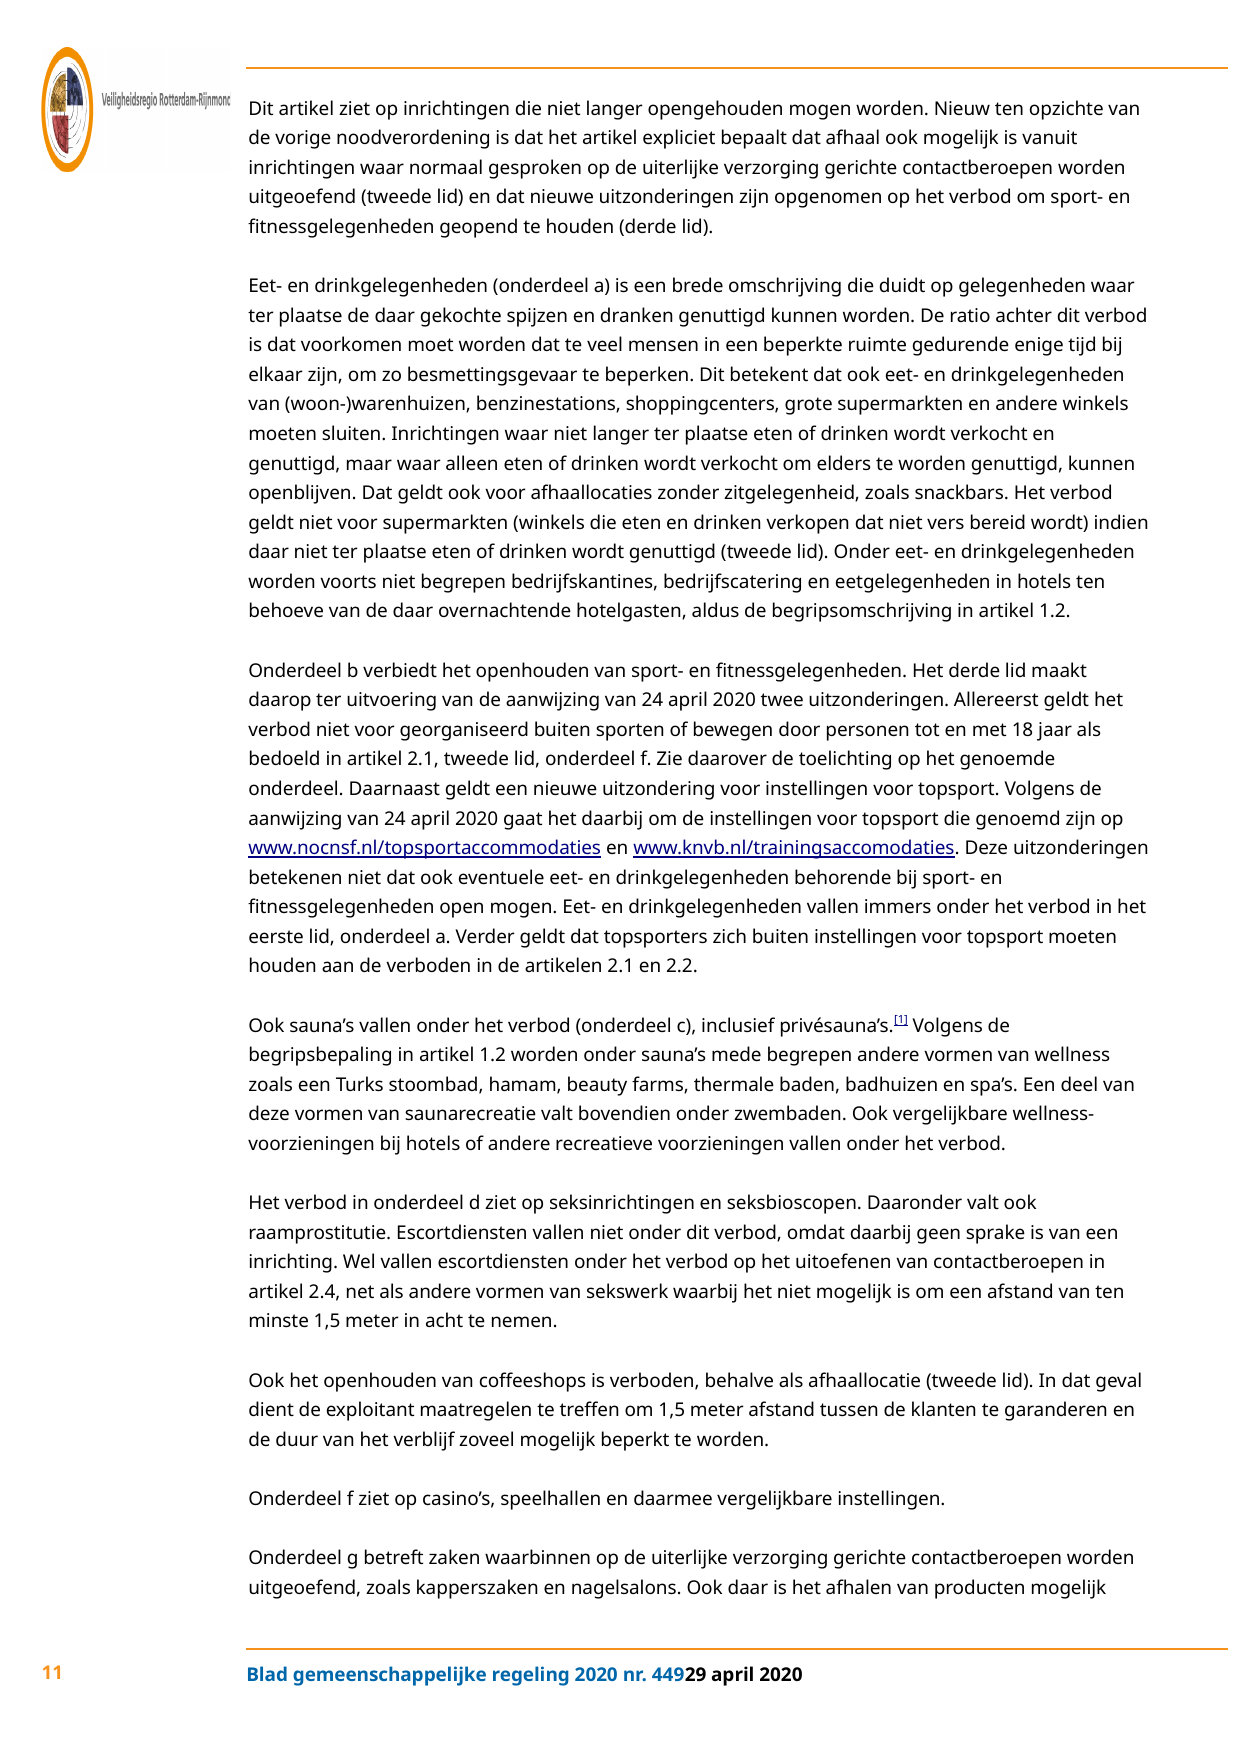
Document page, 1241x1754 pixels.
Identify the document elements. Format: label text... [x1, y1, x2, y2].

text Dit artikel ziet op inrichtingen die niet langer opengehouden mogen worden. Nieuw ten opzichte van de vorige noodverordening is dat het artikel expliciet bepaalt dat afhaal ook mogelijk is vanuit inrichtingen waar normaal gesproken op de uiterlijke verzorging gerichte contactberoepen worden uitgeoefend (tweede lid) en dat nieuwe uitzonderingen zijn opgenomen op het verbod om sport- en fitnessgelegenheden geopend te houden (derde lid). [248, 95, 1152, 239]
text Eet- en drinkgelegenheden (onderdeel a) is een brede omschrijving die duidt op gelegenheden waar ter plaatse de daar gekochte spijzen en dranken genuttigd kunnen worden. De ratio achter dit verbod is dat voorkomen moet worden dat te veel mensen in een beperkte ruimte gedurende enige tijd bij elkaar zijn, om zo besmettingsgevaar te beperken. Dit betekent dat ook eet- en drinkgelegenheden van (woon-)warenhuizen, benzinestations, shoppingcenters, grote supermarkten en andere winkels moeten sluiten. Inrichtingen waar niet langer ter plaatse eten of drinken wordt verkocht en genuttigd, maar waar alleen eten of drinken wordt verkocht om elders te worden genuttigd, kunnen openblijven. Dat geldt ook voor afhaallocaties zonder zitgelegenheid, zoals snackbars. Het verbod geldt niet voor supermarkten (winkels die eten en drinken verkopen dat niet vers bereid wordt) indien daar niet ter plaatse eten of drinken wordt genuttigd (tweede lid). Onder eet- en drinkgelegenheden worden voorts niet begrepen bedrijfskantines, bedrijfscatering en eetgelegenheden in hotels ten behoeve van de daar overnachtende hotelgasten, aldus de begripsomschrijving in artikel 1.2. [248, 272, 1152, 623]
text Onderdeel g betreft zaken waarbinnen op de uiterlijke verzorging gerichte contactberoepen worden uitgeoefend, zoals kapperszaken en nagelsalons. Ook daar is het afhalen van producten mogelijk [248, 1544, 1152, 1600]
text Het verbod in onderdeel d ziet op seksinrichtingen en seksbioscopen. Daaronder valt ook raamprostitutie. Escortdiensten vallen niet onder dit verbod, omdat daarbij geen sprake is van een inrichting. Wel vallen escortdiensten onder het verbod op het uitoefenen van contactberoepen in artikel 2.4, net als andere vormen van sekswerk waarbij het niet mogelijk is om een afstand van ten minste 1,5 meter in acht te nemen. [248, 1189, 1152, 1333]
text Ook sauna’s vallen onder het verbod (onderdeel c), inclusief privésauna’s.[1] Volgens de begripsbepaling in artikel 1.2 worden onder sauna’s mede begrepen andere vormen van wellness zoals een Turks stoombad, hamam, beauty farms, thermale baden, badhuizen en spa’s. Een deel van deze vormen van saunarecreatie valt bovendien onder zwembaden. Ook vergelijkbare wellness-voorzieningen bij hotels of andere recreatieve voorzieningen vallen onder het verbod. [248, 1012, 1152, 1156]
text Onderdeel f ziet op casino’s, speelhallen en daarmee vergelijkbare instellingen. [248, 1485, 1152, 1511]
text Ook het openhouden van coffeeshops is verboden, behalve als afhaallocatie (tweede lid). In dat geval dient de exploitant maatregelen te treffen om 1,5 meter afstand tussen de klanten te garanderen en de duur van het verblijf zoveel mogelijk beperkt te worden. [248, 1367, 1152, 1452]
picture [41, 47, 231, 172]
text Onderdeel b verbiedt het openhouden van sport- en fitnessgelegenheden. Het derde lid maakt daarop ter uitvoering van de aanwijzing van 24 april 2020 twee uitzonderingen. Allereerst geldt het verbod niet voor georganiseerd buiten sporten of bewegen door personen tot en met 18 jaar als bedoeld in artikel 2.1, tweede lid, onderdeel f. Zie daarover de toelichting op het genoemde onderdeel. Daarnaast geldt een nieuwe uitzondering voor instellingen voor topsport. Volgens de aanwijzing van 24 april 2020 gaat het daarbij om de instellingen voor topsport die genoemd zijn op www.nocnsf.nl/topsportaccommodaties en www.knvb.nl/trainingsaccomodaties. Deze uitzonderingen betekenen niet dat ook eventuele eet- en drinkgelegenheden behorende bij sport- en fitnessgelegenheden open mogen. Eet- en drinkgelegenheden vallen immers onder het verbod in het eerste lid, onderdeel a. Verder geldt dat topsporters zich buiten instellingen voor topsport moeten houden aan de verboden in de artikelen 2.1 en 2.2. [248, 657, 1152, 978]
